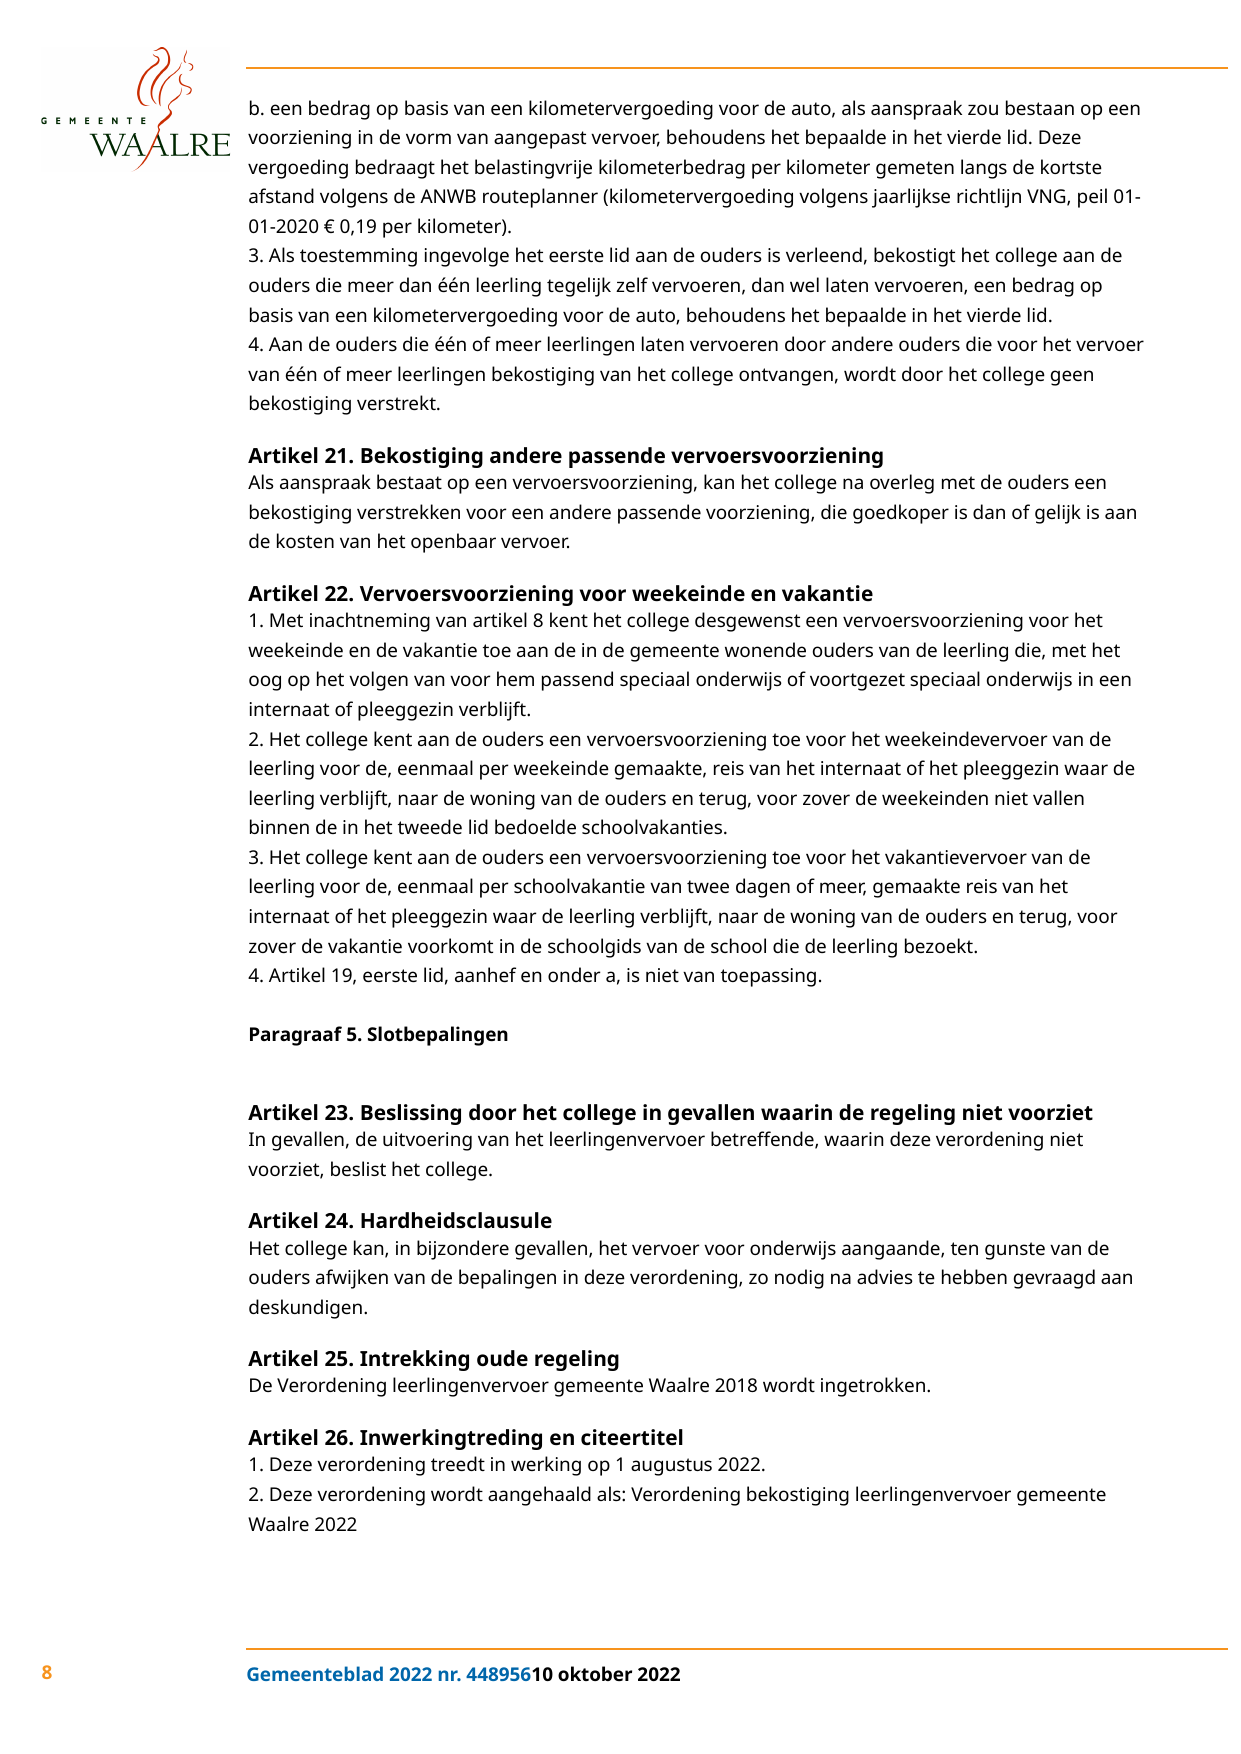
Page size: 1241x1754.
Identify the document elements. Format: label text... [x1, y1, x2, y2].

text Artikel 22. Vervoersvoorziening voor weekeinde en vakantie [248, 579, 1152, 607]
text Artikel 26. Inwerkingtreding en citeertitel [248, 1423, 1152, 1452]
text 3. Het college kent aan de ouders een vervoersvoorziening toe voor het vakantievervoer van de leerling voor de, eenmaal per schoolvakantie van twee dagen of meer, gemaakte reis van het internaat of het pleeggezin waar de leerling verblijft, naar de woning van de ouders en terug, voor zover de vakantie voorkomt in de schoolgids van de school die de leerling bezoekt. [248, 844, 1152, 959]
text Artikel 25. Intrekking oude regeling [248, 1344, 1152, 1373]
text Artikel 23. Beslissing door het college in gevallen waarin de regeling niet voorziet [248, 1098, 1152, 1126]
text Als aanspraak bestaat op een vervoersvoorziening, kan het college na overleg met de ouders een bekostiging verstrekken voor een andere passende voorziening, die goedkoper is dan of gelijk is aan de kosten van het openbaar vervoer. [248, 469, 1152, 554]
text Artikel 21. Bekostiging andere passende vervoersvoorziening [248, 441, 1152, 469]
text Artikel 24. Hardheidsclausule [248, 1206, 1152, 1235]
picture [41, 47, 231, 172]
text Het college kan, in bijzondere gevallen, het vervoer voor onderwijs aangaande, ten gunste van de ouders afwijken van de bepalingen in deze verordening, zo nodig na advies te hebben gevraagd aan deskundigen. [248, 1235, 1152, 1319]
text 2. Deze verordening wordt aangehaald als: Verordening bekostiging leerlingenvervoer gemeente Waalre 2022 [248, 1481, 1152, 1536]
text 4. Artikel 19, eerste lid, aanhef en onder a, is niet van toepassing. [248, 962, 1152, 988]
text 4. Aan de ouders die één of meer leerlingen laten vervoeren door andere ouders die voor het vervoer van één of meer leerlingen bekostiging van het college ontvangen, wordt door het college geen bekostiging verstrekt. [248, 331, 1152, 416]
text 3. Als toestemming ingevolge het eerste lid aan de ouders is verleend, bekostigt het college aan de ouders die meer dan één leerling tegelijk zelf vervoeren, dan wel laten vervoeren, een bedrag op basis van een kilometervergoeding voor de auto, behoudens het bepaalde in het vierde lid. [248, 243, 1152, 328]
text 2. Het college kent aan de ouders een vervoersvoorziening toe voor het weekeindevervoer van de leerling voor de, eenmaal per weekeinde gemaakte, reis van het internaat of het pleeggezin waar de leerling verblijft, naar de woning van de ouders en terug, voor zover de weekeinden niet vallen binnen de in het tweede lid bedoelde schoolvakanties. [248, 726, 1152, 840]
text Paragraaf 5. Slotbepalingen [248, 1022, 1152, 1047]
text 1. Met inachtneming van artikel 8 kent het college desgewenst een vervoersvoorziening voor het weekeinde en de vakantie toe aan de in de gemeente wonende ouders van de leerling die, met het oog op het volgen van voor hem passend speciaal onderwijs of voortgezet speciaal onderwijs in een internaat of pleeggezin verblijft. [248, 607, 1152, 722]
text 1. Deze verordening treedt in werking op 1 augustus 2022. [248, 1452, 1152, 1477]
text De Verordening leerlingenvervoer gemeente Waalre 2018 wordt ingetrokken. [248, 1373, 1152, 1398]
text b. een bedrag op basis van een kilometervergoeding voor de auto, als aanspraak zou bestaan op een voorziening in de vorm van aangepast vervoer, behoudens het bepaalde in het vierde lid. Deze vergoeding bedraagt het belastingvrije kilometerbedrag per kilometer gemeten langs de kortste afstand volgens de ANWB routeplanner (kilometervergoeding volgens jaarlijkse richtlijn VNG, peil 01-01-2020 € 0,19 per kilometer). [248, 95, 1152, 239]
text In gevallen, de uitvoering van het leerlingenvervoer betreffende, waarin deze verordening niet voorziet, beslist het college. [248, 1126, 1152, 1182]
